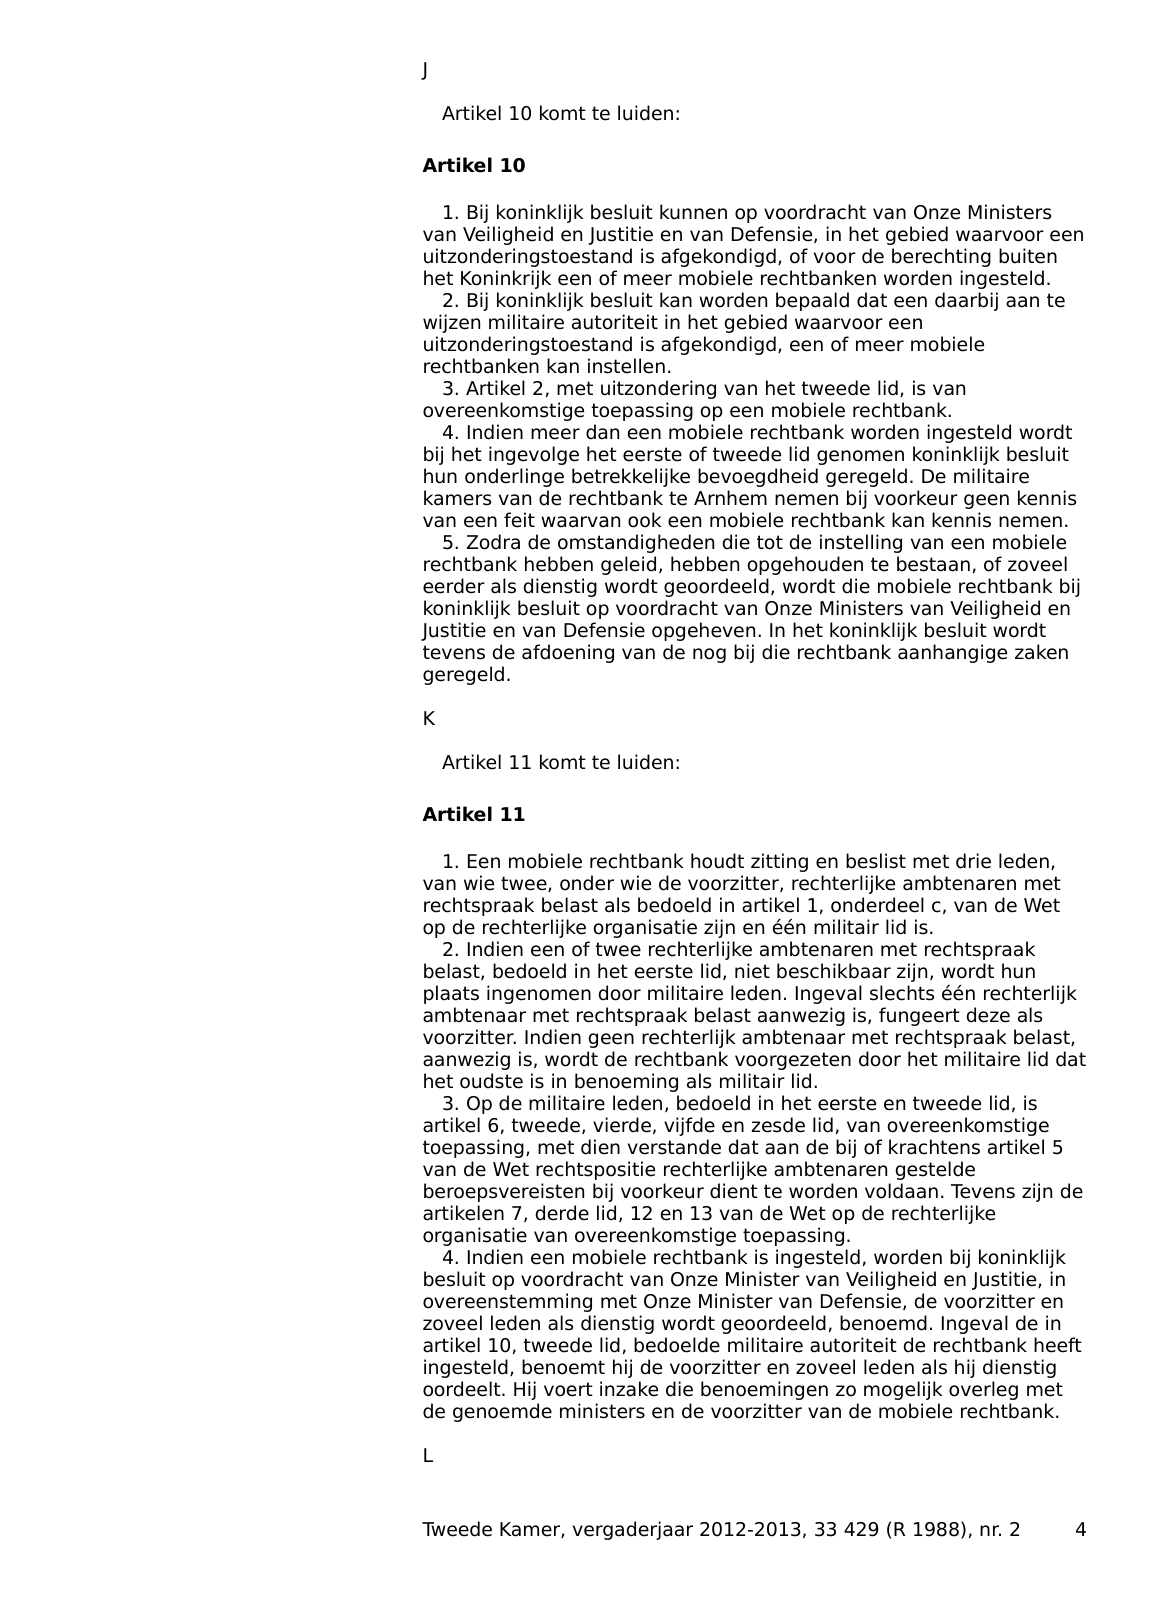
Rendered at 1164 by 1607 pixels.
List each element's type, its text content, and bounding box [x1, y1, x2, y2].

text 4. Indien een mobiele rechtbank is ingesteld, worden bij koninklijk besluit op voordracht van Onze Minister van Veiligheid en Justitie, in overeenstemming met Onze Minister van Defensie, de voorzitter en zoveel leden als dienstig wordt geoordeeld, benoemd. Ingeval de in artikel 10, tweede lid, bedoelde militaire autoriteit de rechtbank heeft ingesteld, benoemt hij de voorzitter en zoveel leden als hij dienstig oordeelt. Hij voert inzake die benoemingen zo mogelijk overleg met de genoemde ministers en de voorzitter van de mobiele rechtbank. [422, 1247, 1087, 1422]
text 1. Een mobiele rechtbank houdt zitting en beslist met drie leden, van wie twee, onder wie de voorzitter, rechterlijke ambtenaren met rechtspraak belast als bedoeld in artikel 1, onderdeel c, van de Wet op de rechterlijke organisatie zijn en één militair lid is. [422, 851, 1087, 939]
text 2. Indien een of twee rechterlijke ambtenaren met rechtspraak belast, bedoeld in het eerste lid, niet beschikbaar zijn, wordt hun plaats ingenomen door militaire leden. Ingeval slechts één rechterlijk ambtenaar met rechtspraak belast aanwezig is, fungeert deze als voorzitter. Indien geen rechterlijk ambtenaar met rechtspraak belast, aanwezig is, wordt de rechtbank voorgezeten door het militaire lid dat het oudste is in benoeming als militair lid. [422, 939, 1087, 1093]
text Artikel 11 komt te luiden: [422, 752, 1087, 774]
text J [422, 59, 1087, 81]
subtitle Artikel 11 [422, 804, 1087, 826]
text Artikel 10 komt te luiden: [422, 103, 1087, 125]
text 1. Bij koninklijk besluit kunnen op voordracht van Onze Ministers van Veiligheid en Justitie en van Defensie, in het gebied waarvoor een uitzonderingstoestand is afgekondigd, of voor de berechting buiten het Koninkrijk een of meer mobiele rechtbanken worden ingesteld. [422, 202, 1087, 290]
text K [422, 708, 1087, 730]
text L [422, 1445, 1087, 1467]
subtitle Artikel 10 [422, 155, 1087, 177]
text 3. Op de militaire leden, bedoeld in het eerste en tweede lid, is artikel 6, tweede, vierde, vijfde en zesde lid, van overeenkomstige toepassing, met dien verstande dat aan de bij of krachtens artikel 5 van de Wet rechtspositie rechterlijke ambtenaren gestelde beroepsvereisten bij voorkeur dient te worden voldaan. Tevens zijn de artikelen 7, derde lid, 12 en 13 van de Wet op de rechterlijke organisatie van overeenkomstige toepassing. [422, 1093, 1087, 1247]
text 5. Zodra de omstandigheden die tot de instelling van een mobiele rechtbank hebben geleid, hebben opgehouden te bestaan, of zoveel eerder als dienstig wordt geoordeeld, wordt die mobiele rechtbank bij koninklijk besluit op voordracht van Onze Ministers van Veiligheid en Justitie en van Defensie opgeheven. In het koninklijk besluit wordt tevens de afdoening van de nog bij die rechtbank aanhangige zaken geregeld. [422, 532, 1087, 686]
text 4. Indien meer dan een mobiele rechtbank worden ingesteld wordt bij het ingevolge het eerste of tweede lid genomen koninklijk besluit hun onderlinge betrekkelijke bevoegdheid geregeld. De militaire kamers van de rechtbank te Arnhem nemen bij voorkeur geen kennis van een feit waarvan ook een mobiele rechtbank kan kennis nemen. [422, 422, 1087, 532]
text 2. Bij koninklijk besluit kan worden bepaald dat een daarbij aan te wijzen militaire autoriteit in het gebied waarvoor een uitzonderingstoestand is afgekondigd, een of meer mobiele rechtbanken kan instellen. [422, 290, 1087, 378]
text 3. Artikel 2, met uitzondering van het tweede lid, is van overeenkomstige toepassing op een mobiele rechtbank. [422, 378, 1087, 422]
